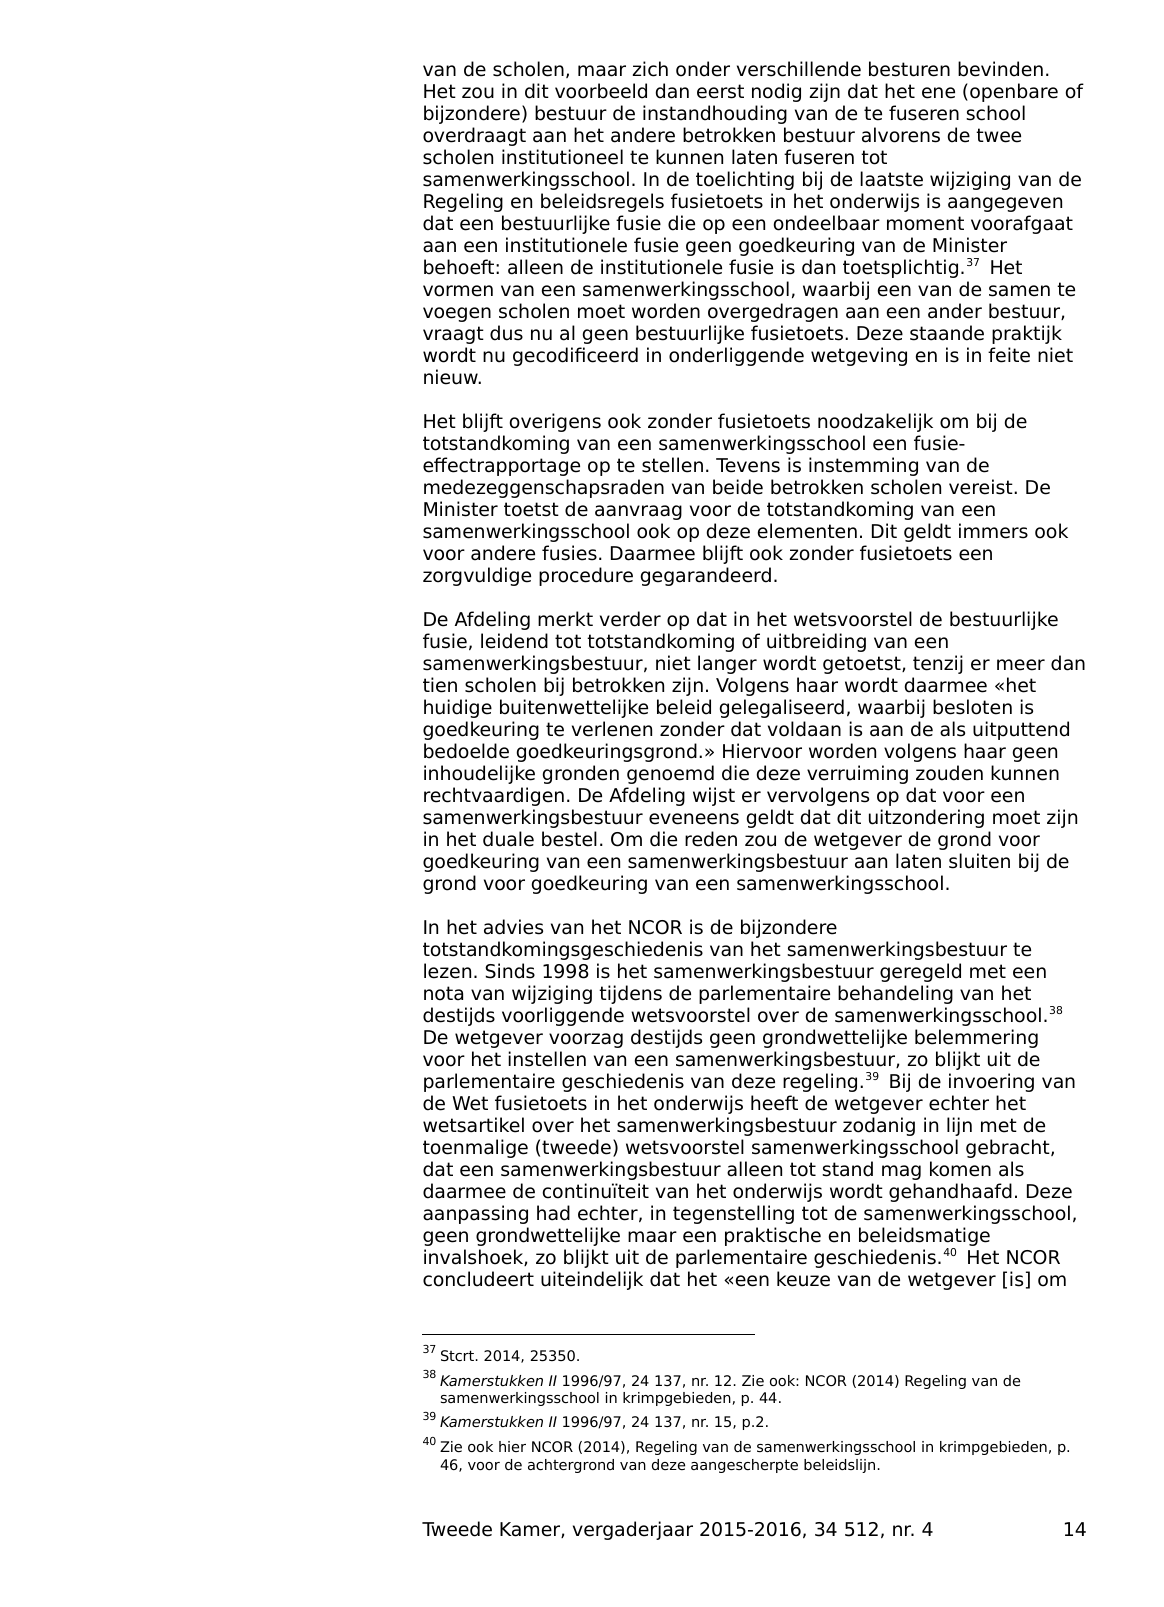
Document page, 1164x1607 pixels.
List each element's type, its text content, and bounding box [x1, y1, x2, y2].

text De Afdeling merkt verder op dat in het wetsvoorstel de bestuurlijke fusie, leidend tot totstandkoming of uitbreiding van een samenwerkingsbestuur, niet langer wordt getoetst, tenzij er meer dan tien scholen bij betrokken zijn. Volgens haar wordt daarmee «het huidige buitenwettelijke beleid gelegaliseerd, waarbij besloten is goedkeuring te verlenen zonder dat voldaan is aan de als uitputtend bedoelde goedkeuringsgrond.» Hiervoor worden volgens haar geen inhoudelijke gronden genoemd die deze verruiming zouden kunnen rechtvaardigen. De Afdeling wijst er vervolgens op dat voor een samenwerkingsbestuur eveneens geldt dat dit uitzondering moet zijn in het duale bestel. Om die reden zou de wetgever de grond voor goedkeuring van een samenwerkingsbestuur aan laten sluiten bij de grond voor goedkeuring van een samenwerkingsschool. [422, 609, 1087, 895]
text van de scholen, maar zich onder verschillende besturen bevinden. Het zou in dit voorbeeld dan eerst nodig zijn dat het ene (openbare of bijzondere) bestuur de instandhouding van de te fuseren school overdraagt aan het andere betrokken bestuur alvorens de twee scholen institutioneel te kunnen laten fuseren tot samenwerkingsschool. In de toelichting bij de laatste wijziging van de Regeling en beleidsregels fusietoets in het onderwijs is aangegeven dat een bestuurlijke fusie die op een ondeelbaar moment voorafgaat aan een institutionele fusie geen goedkeuring van de Minister behoeft: alleen de institutionele fusie is dan toetsplichtig. Het vormen van een samenwerkingsschool, waarbij een van de samen te voegen scholen moet worden overgedragen aan een ander bestuur, vraagt dus nu al geen bestuurlijke fusietoets. Deze staande praktijk wordt nu gecodificeerd in onderliggende wetgeving en is in feite niet nieuw. [422, 59, 1087, 389]
text Stcrt. 2014, 25350. [422, 1343, 1087, 1366]
text Zie ook hier NCOR (2014), Regeling van de samenwerkingsschool in krimpgebieden, p. 46, voor de achtergrond van deze aangescherpte beleidslijn. [422, 1435, 1087, 1474]
text Kamerstukken II 1996/97, 24 137, nr. 12. Zie ook: NCOR (2014) Regeling van de samenwerkingsschool in krimpgebieden, p. 44. [422, 1368, 1087, 1407]
text Kamerstukken II 1996/97, 24 137, nr. 15, p.2. [422, 1410, 1087, 1432]
text Het blijft overigens ook zonder fusietoets noodzakelijk om bij de totstandkoming van een samenwerkingsschool een fusie-effectrapportage op te stellen. Tevens is instemming van de medezeggenschapsraden van beide betrokken scholen vereist. De Minister toetst de aanvraag voor de totstandkoming van een samenwerkingsschool ook op deze elementen. Dit geldt immers ook voor andere fusies. Daarmee blijft ook zonder fusietoets een zorgvuldige procedure gegarandeerd. [422, 411, 1087, 587]
text In het advies van het NCOR is de bijzondere totstandkomingsgeschiedenis van het samenwerkingsbestuur te lezen. Sinds 1998 is het samenwerkingsbestuur geregeld met een nota van wijziging tijdens de parlementaire behandeling van het destijds voorliggende wetsvoorstel over de samenwerkingsschool. De wetgever voorzag destijds geen grondwettelijke belemmering voor het instellen van een samenwerkingsbestuur, zo blijkt uit de parlementaire geschiedenis van deze regeling. Bij de invoering van de Wet fusietoets in het onderwijs heeft de wetgever echter het wetsartikel over het samenwerkingsbestuur zodanig in lijn met de toenmalige (tweede) wetsvoorstel samenwerkingsschool gebracht, dat een samenwerkingsbestuur alleen tot stand mag komen als daarmee de continuïteit van het onderwijs wordt gehandhaafd. Deze aanpassing had echter, in tegenstelling tot de samenwerkingsschool, geen grondwettelijke maar een praktische en beleidsmatige invalshoek, zo blijkt uit de parlementaire geschiedenis. Het NCOR concludeert uiteindelijk dat het «een keuze van de wetgever [is] om [422, 917, 1087, 1291]
